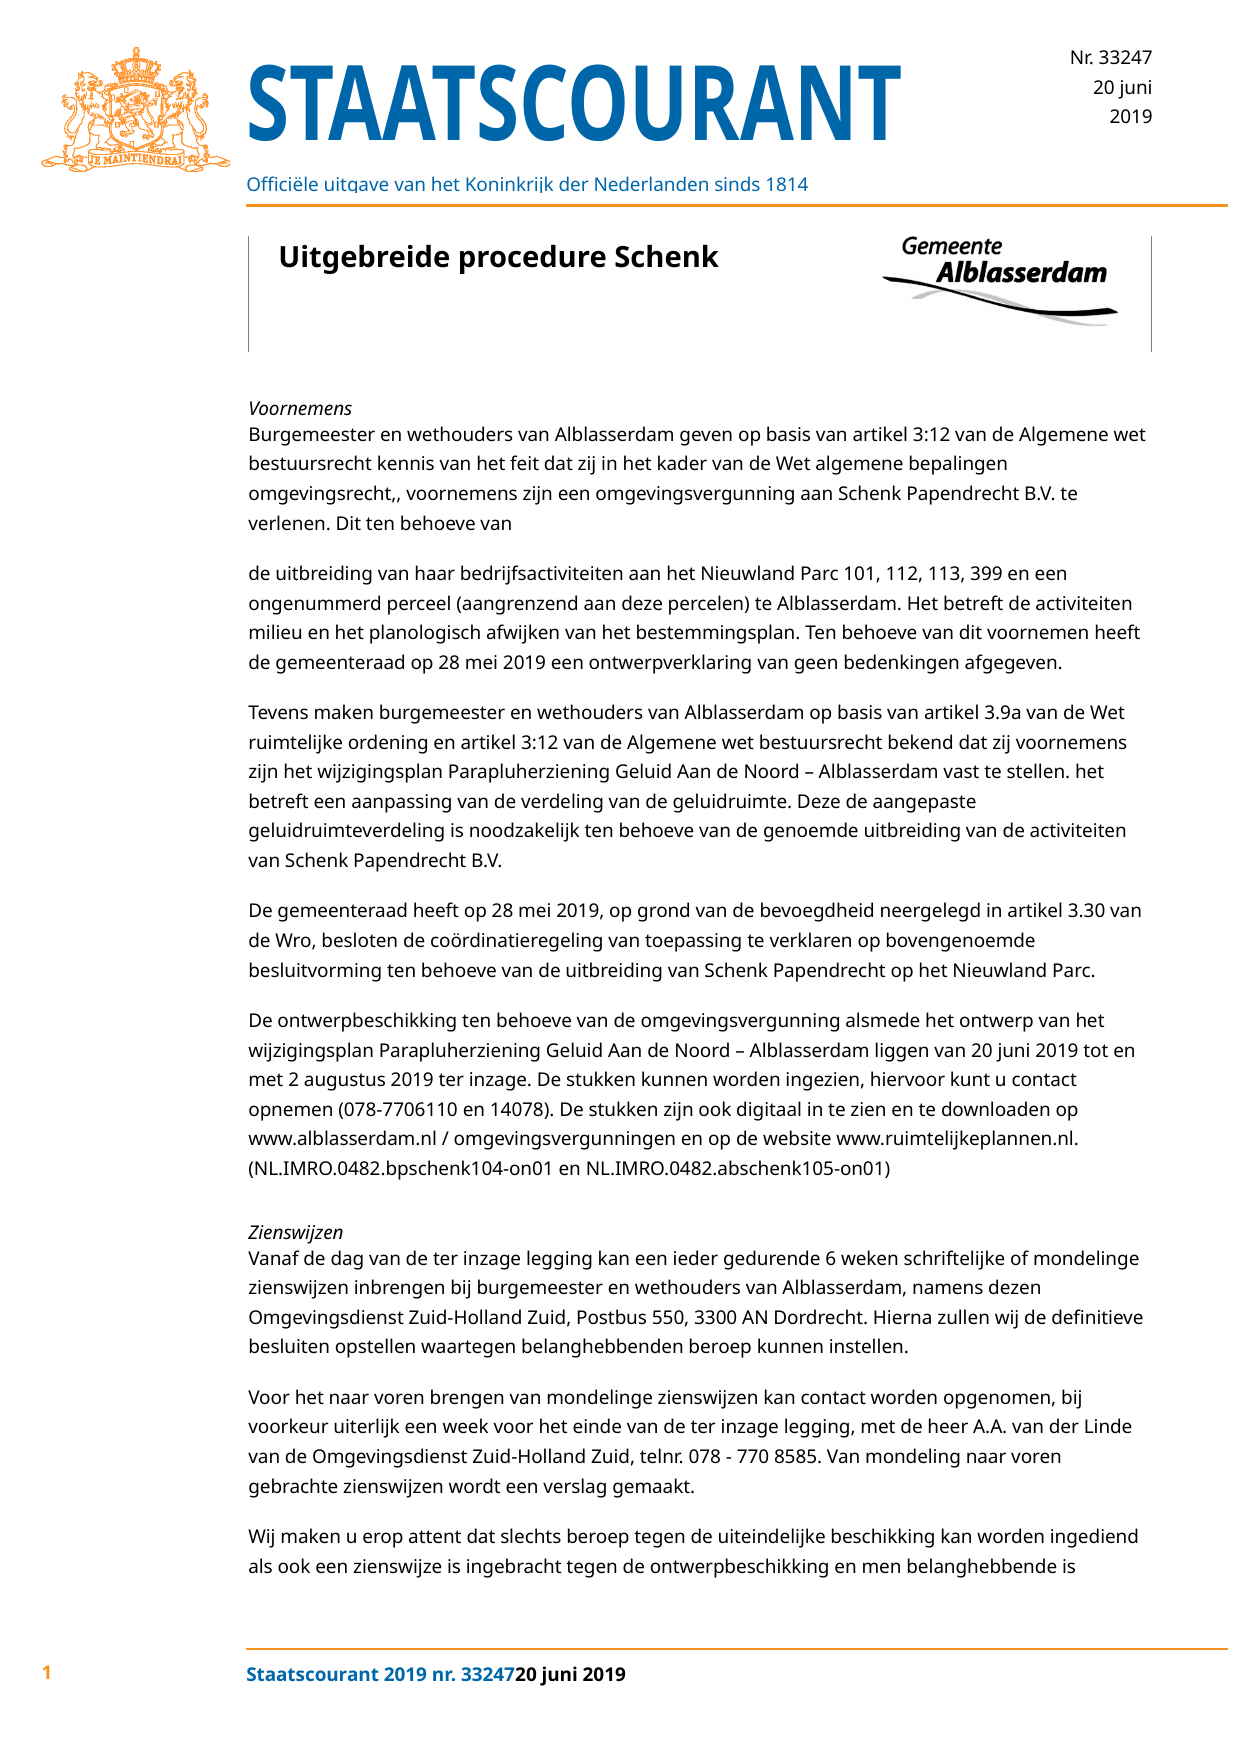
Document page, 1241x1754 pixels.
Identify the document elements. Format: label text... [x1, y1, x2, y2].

table_header [850, 236, 1151, 352]
picture [882, 236, 1119, 327]
text Voor het naar voren brengen van mondelinge zienswijzen kan contact worden opgenomen, bij voorkeur uiterlijk een week voor het einde van de ter inzage legging, met de heer A.A. van der Linde van de Omgevingsdienst Zuid-Holland Zuid, telnr. 078 - 770 8585. Van mondeling naar voren gebrachte zienswijzen wordt een verslag gemaakt. [248, 1384, 1152, 1498]
table_header Uitgebreide procedure Schenk [249, 236, 850, 352]
text Tevens maken burgemeester en wethouders van Alblasserdam op basis van artikel 3.9a van de Wet ruimtelijke ordening en artikel 3:12 van de Algemene wet bestuursrecht bekend dat zij voornemens zijn het wijzigingsplan Parapluherziening Geluid Aan de Noord – Alblasserdam vast te stellen. het betreft een aanpassing van de verdeling van de geluidruimte. Deze de aangepaste geluidruimteverdeling is noodzakelijk ten behoeve van de genoemde uitbreiding van de activiteiten van Schenk Papendrecht B.V. [248, 699, 1152, 873]
text de uitbreiding van haar bedrijfsactiviteiten aan het Nieuwland Parc 101, 112, 113, 399 en een ongenummerd perceel (aangrenzend aan deze percelen) te Alblasserdam. Het betreft de activiteiten milieu en het planologisch afwijken van het bestemmingsplan. Ten behoeve van dit voornemen heeft de gemeenteraad op 28 mei 2019 een ontwerpverklaring van geen bedenkingen afgegeven. [248, 560, 1152, 675]
picture [41, 47, 231, 172]
text De gemeenteraad heeft op 28 mei 2019, op grond van de bevoegdheid neergelegd in artikel 3.30 van de Wro, besloten de coördinatieregeling van toepassing te verklaren op bovengenoemde besluitvorming ten behoeve van de uitbreiding van Schenk Papendrecht op het Nieuwland Parc. [248, 898, 1152, 983]
text Vanaf de dag van de ter inzage legging kan een ieder gedurende 6 weken schriftelijke of mondelinge zienswijzen inbrengen bij burgemeester en wethouders van Alblasserdam, namens dezen Omgevingsdienst Zuid-Holland Zuid, Postbus 550, 3300 AN Dordrecht. Hierna zullen wij de definitieve besluiten opstellen waartegen belanghebbenden beroep kunnen instellen. [248, 1245, 1152, 1359]
text Voornemens [248, 395, 1152, 421]
text Burgemeester en wethouders van Alblasserdam geven op basis van artikel 3:12 van de Algemene wet bestuursrecht kennis van het feit dat zij in het kader van de Wet algemene bepalingen omgevingsrecht,, voornemens zijn een omgevingsvergunning aan Schenk Papendrecht B.V. te verlenen. Dit ten behoeve van [248, 421, 1152, 536]
text Wij maken u erop attent dat slechts beroep tegen de uiteindelijke beschikking kan worden ingediend als ook een zienswijze is ingebracht tegen de ontwerpbeschikking en men belanghebbende is [248, 1523, 1152, 1578]
text De ontwerpbeschikking ten behoeve van de omgevingsvergunning alsmede het ontwerp van het wijzigingsplan Parapluherziening Geluid Aan de Noord – Alblasserdam liggen van 20 juni 2019 tot en met 2 augustus 2019 ter inzage. De stukken kunnen worden ingezien, hiervoor kunt u contact opnemen (078-7706110 en 14078). De stukken zijn ook digitaal in te zien en te downloaden op www.alblasserdam.nl / omgevingsvergunningen en op de website www.ruimtelijkeplannen.nl. (NL.IMRO.0482.bpschenk104-on01 en NL.IMRO.0482.abschenk105-on01) [248, 1007, 1152, 1181]
text Zienswijzen [248, 1219, 1152, 1245]
